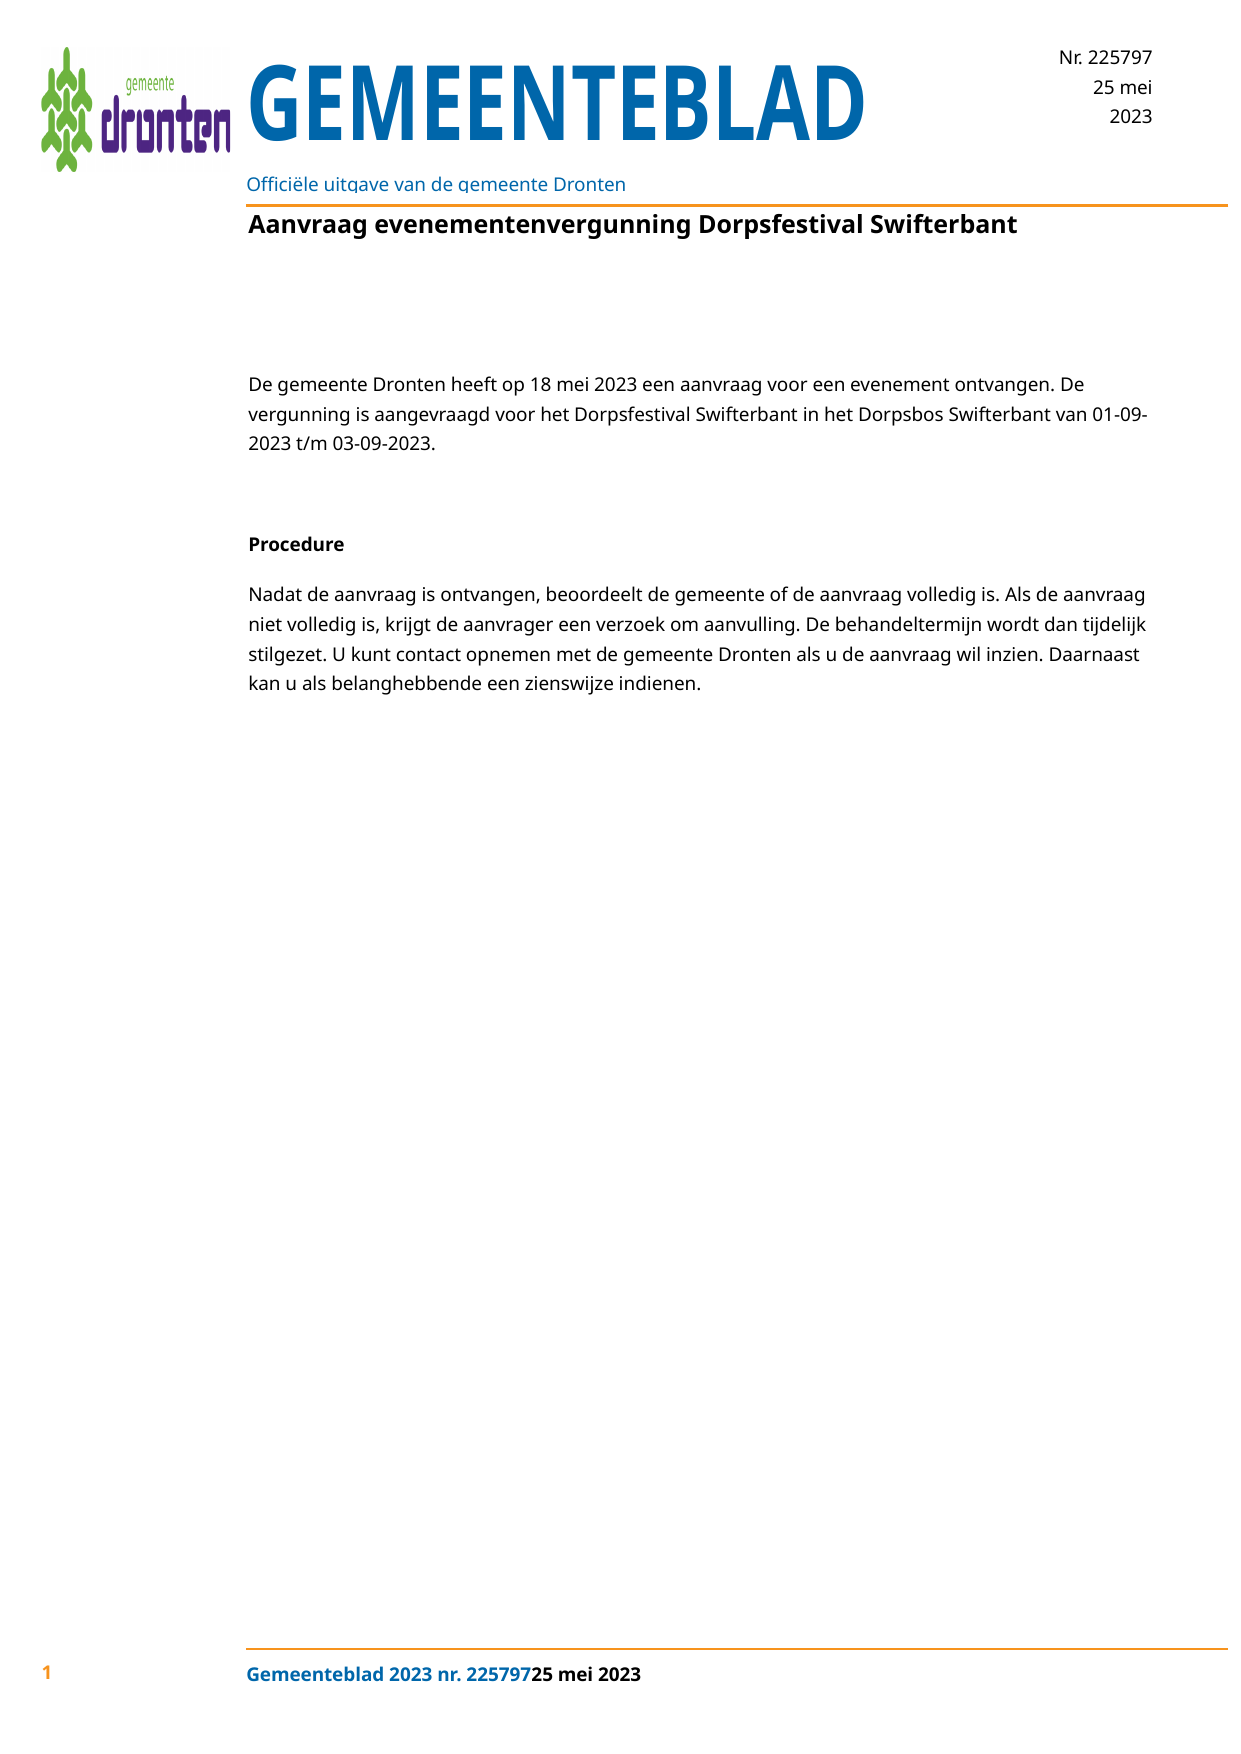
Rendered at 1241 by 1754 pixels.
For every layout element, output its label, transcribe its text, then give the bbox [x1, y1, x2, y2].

text Nadat de aanvraag is ontvangen, beoordeelt de gemeente of de aanvraag volledig is. Als de aanvraag niet volledig is, krijgt de aanvrager een verzoek om aanvulling. De behandeltermijn wordt dan tijdelijk stilgezet. U kunt contact opnemen met de gemeente Dronten als u de aanvraag wil inzien. Daarnaast kan u als belanghebbende een zienswijze indienen. [248, 582, 1152, 696]
text Procedure [248, 531, 1152, 557]
text Aanvraag evenementenvergunning Dorpsfestival Swifterbant [248, 207, 1152, 241]
picture [41, 47, 231, 172]
text De gemeente Dronten heeft op 18 mei 2023 een aanvraag voor een evenement ontvangen. De vergunning is aangevraagd voor het Dorpsfestival Swifterbant in het Dorpsbos Swifterbant van 01-09-2023 t/m 03-09-2023. [248, 371, 1152, 456]
